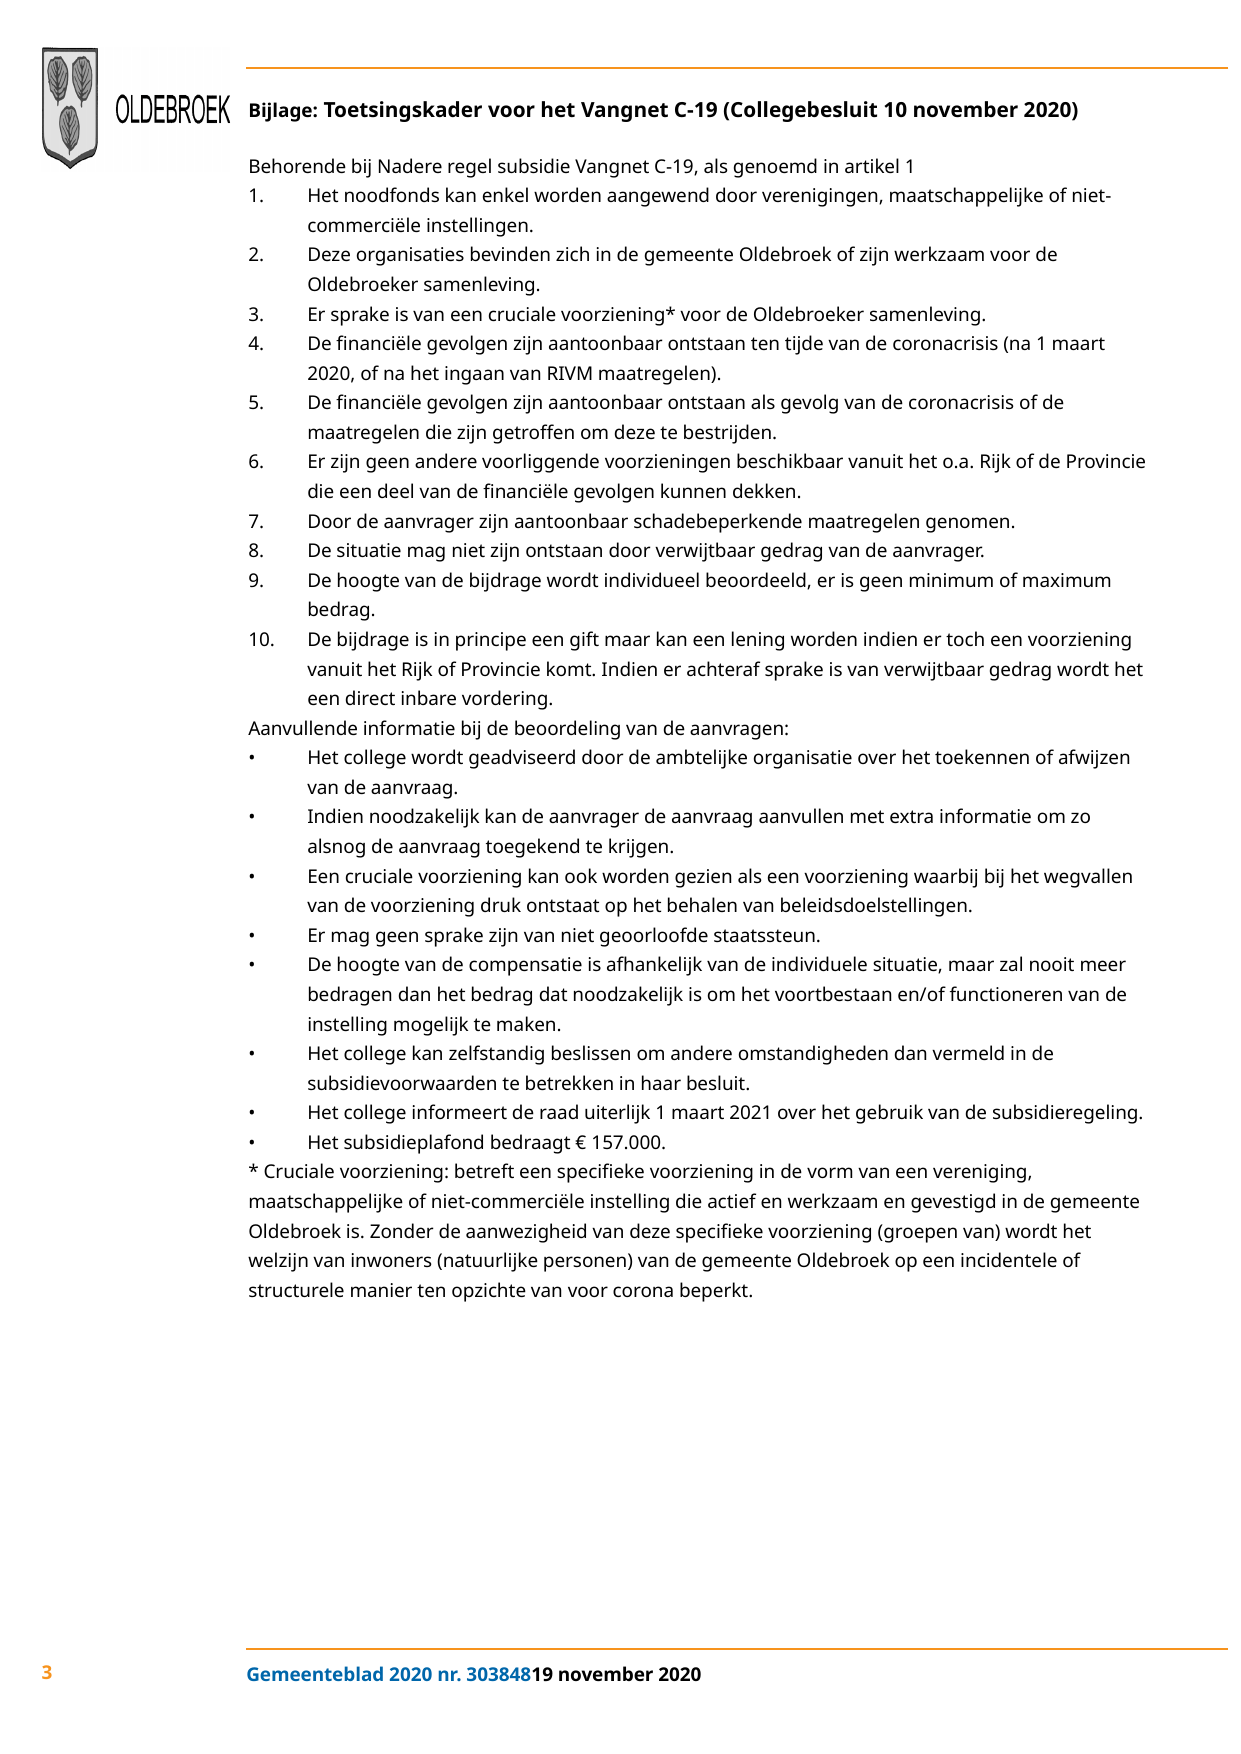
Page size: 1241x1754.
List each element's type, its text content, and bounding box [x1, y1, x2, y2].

list Er mag geen sprake zijn van niet geoorloofde staatssteun. [248, 922, 1152, 948]
text Behorende bij Nadere regel subsidie Vangnet C-19, als genoemd in artikel 1 [248, 153, 1152, 179]
list Het college informeert de raad uiterlijk 1 maart 2021 over het gebruik van de subsidieregeling. [248, 1099, 1152, 1125]
list De hoogte van de compensatie is afhankelijk van de individuele situatie, maar zal nooit meer bedragen dan het bedrag dat noodzakelijk is om het voortbestaan en/of functioneren van de instelling mogelijk te maken. [248, 952, 1152, 1037]
list De situatie mag niet zijn ontstaan door verwijtbaar gedrag van de aanvrager. [248, 537, 1152, 563]
list Het college kan zelfstandig beslissen om andere omstandigheden dan vermeld in de subsidievoorwaarden te betrekken in haar besluit. [248, 1040, 1152, 1096]
list De bijdrage is in principe een gift maar kan een lening worden indien er toch een voorziening vanuit het Rijk of Provincie komt. Indien er achteraf sprake is van verwijtbaar gedrag wordt het een direct inbare vordering. [248, 626, 1152, 711]
text Aanvullende informatie bij de beoordeling van de aanvragen: [248, 715, 1152, 741]
list Het subsidieplafond bedraagt € 157.000. [248, 1129, 1152, 1155]
list Het noodfonds kan enkel worden aangewend door verenigingen, maatschappelijke of niet-commerciële instellingen. [248, 182, 1152, 238]
text * Cruciale voorziening: betreft een specifieke voorziening in de vorm van een vereniging, maatschappelijke of niet-commerciële instelling die actief en werkzaam en gevestigd in de gemeente Oldebroek is. Zonder de aanwezigheid van deze specifieke voorziening (groepen van) wordt het welzijn van inwoners (natuurlijke personen) van de gemeente Oldebroek op een incidentele of structurele manier ten opzichte van voor corona beperkt. [248, 1159, 1152, 1303]
list Er sprake is van een cruciale voorziening* voor de Oldebroeker samenleving. [248, 301, 1152, 327]
picture [41, 47, 231, 172]
list Deze organisaties bevinden zich in de gemeente Oldebroek of zijn werkzaam voor de Oldebroeker samenleving. [248, 242, 1152, 297]
text Bijlage: Toetsingskader voor het Vangnet C-19 (Collegebesluit 10 november 2020) [248, 95, 1152, 123]
list Indien noodzakelijk kan de aanvrager de aanvraag aanvullen met extra informatie om zo alsnog de aanvraag toegekend te krijgen. [248, 804, 1152, 859]
list Het college wordt geadviseerd door de ambtelijke organisatie over het toekennen of afwijzen van de aanvraag. [248, 744, 1152, 800]
list Door de aanvrager zijn aantoonbaar schadebeperkende maatregelen genomen. [248, 508, 1152, 534]
list De financiële gevolgen zijn aantoonbaar ontstaan als gevolg van de coronacrisis of de maatregelen die zijn getroffen om deze te bestrijden. [248, 389, 1152, 445]
list De hoogte van de bijdrage wordt individueel beoordeeld, er is geen minimum of maximum bedrag. [248, 567, 1152, 622]
list De financiële gevolgen zijn aantoonbaar ontstaan ten tijde van de coronacrisis (na 1 maart 2020, of na het ingaan van RIVM maatregelen). [248, 330, 1152, 386]
list Er zijn geen andere voorliggende voorzieningen beschikbaar vanuit het o.a. Rijk of de Provincie die een deel van de financiële gevolgen kunnen dekken. [248, 449, 1152, 504]
list Een cruciale voorziening kan ook worden gezien als een voorziening waarbij bij het wegvallen van de voorziening druk ontstaat op het behalen van beleidsdoelstellingen. [248, 863, 1152, 918]
